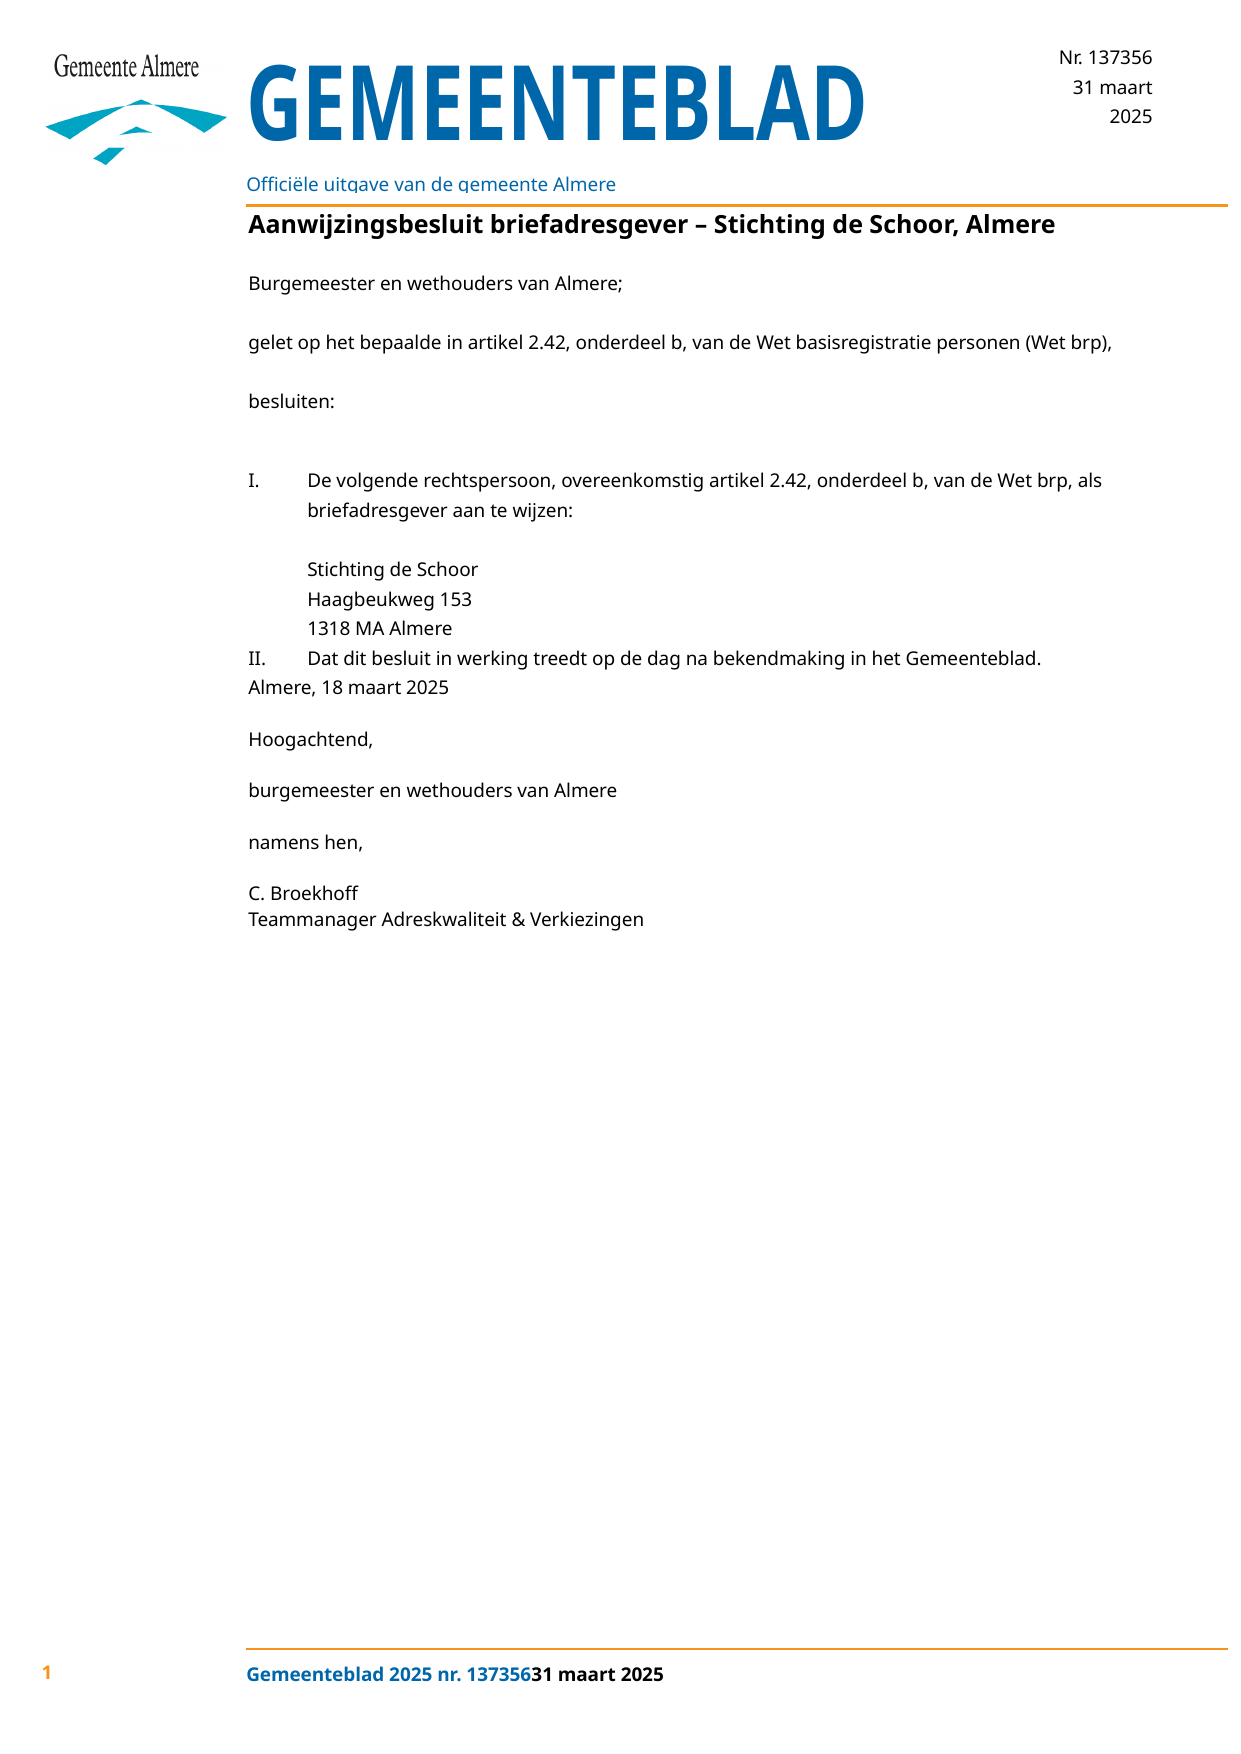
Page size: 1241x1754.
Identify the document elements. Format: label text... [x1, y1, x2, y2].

list Stichting de Schoor [248, 556, 1152, 582]
text Burgemeester en wethouders van Almere; [248, 270, 1152, 296]
list 1318 MA Almere [248, 615, 1152, 641]
text Teammanager Adreskwaliteit & Verkiezingen [248, 906, 1152, 932]
text gelet op het bepaalde in artikel 2.42, onderdeel b, van de Wet basisregistratie personen (Wet brp), [248, 329, 1152, 355]
list Dat dit besluit in werking treedt op de dag na bekendmaking in het Gemeenteblad. [248, 645, 1152, 671]
text C. Broekhoff [248, 880, 1152, 906]
text besluiten: [248, 389, 1152, 414]
text Almere, 18 maart 2025 [248, 674, 1152, 700]
text burgemeester en wethouders van Almere [248, 777, 1152, 803]
list De volgende rechtspersoon, overeenkomstig artikel 2.42, onderdeel b, van de Wet brp, als briefadresgever aan te wijzen: [248, 467, 1152, 523]
text Aanwijzingsbesluit briefadresgever – Stichting de Schoor, Almere [248, 207, 1152, 241]
text namens hen, [248, 829, 1152, 855]
picture [41, 47, 231, 172]
text Hoogachtend, [248, 726, 1152, 752]
list Haagbeukweg 153 [248, 586, 1152, 612]
